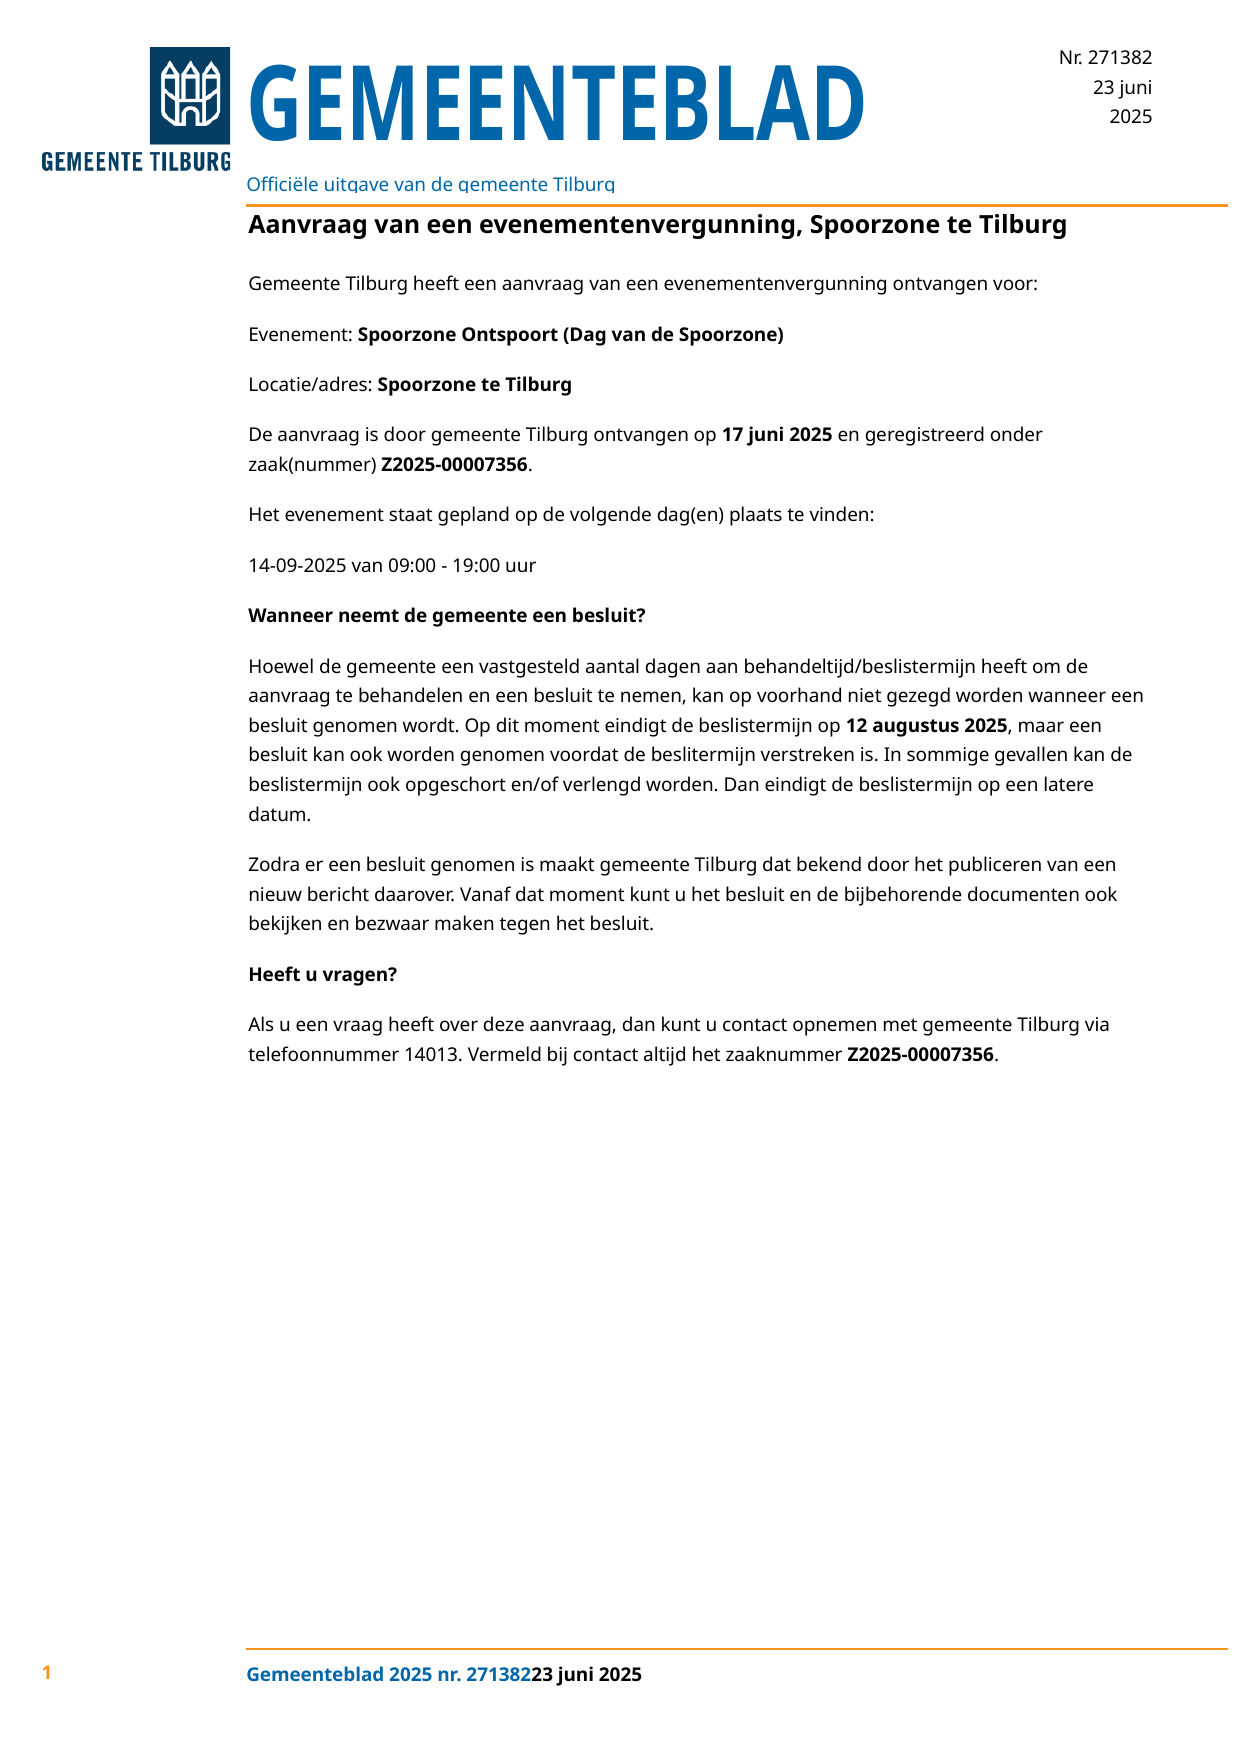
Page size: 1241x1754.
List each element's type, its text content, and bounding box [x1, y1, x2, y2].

text Als u een vraag heeft over deze aanvraag, dan kunt u contact opnemen met gemeente Tilburg via telefoonnummer 14013. Vermeld bij contact altijd het zaaknummer Z2025-00007356. [248, 1011, 1152, 1066]
text Wanneer neemt de gemeente een besluit? [248, 602, 1152, 628]
text Gemeente Tilburg heeft een aanvraag van een evenementenvergunning ontvangen voor: [248, 270, 1152, 296]
text Locatie/adres: Spoorzone te Tilburg [248, 371, 1152, 397]
text Heeft u vragen? [248, 961, 1152, 986]
text De aanvraag is door gemeente Tilburg ontvangen op 17 juni 2025 en geregistreerd onder zaak(nummer) Z2025-00007356. [248, 422, 1152, 477]
text 14-09-2025 van 09:00 - 19:00 uur [248, 552, 1152, 578]
text Het evenement staat gepland op de volgende dag(en) plaats te vinden: [248, 502, 1152, 527]
text Zodra er een besluit genomen is maakt gemeente Tilburg dat bekend door het publiceren van een nieuw bericht daarover. Vanaf dat moment kunt u het besluit en de bijbehorende documenten ook bekijken en bezwaar maken tegen het besluit. [248, 851, 1152, 936]
text Aanvraag van een evenementenvergunning, Spoorzone te Tilburg [248, 207, 1152, 241]
text Hoewel de gemeente een vastgesteld aantal dagen aan behandeltijd/beslistermijn heeft om de aanvraag te behandelen en een besluit te nemen, kan op voorhand niet gezegd worden wanneer een besluit genomen wordt. Op dit moment eindigt de beslistermijn op 12 augustus 2025, maar een besluit kan ook worden genomen voordat de beslitermijn verstreken is. In sommige gevallen kan de beslistermijn ook opgeschort en/of verlengd worden. Dan eindigt de beslistermijn op een latere datum. [248, 653, 1152, 826]
text Evenement: Spoorzone Ontspoort (Dag van de Spoorzone) [248, 321, 1152, 346]
picture [41, 47, 231, 172]
